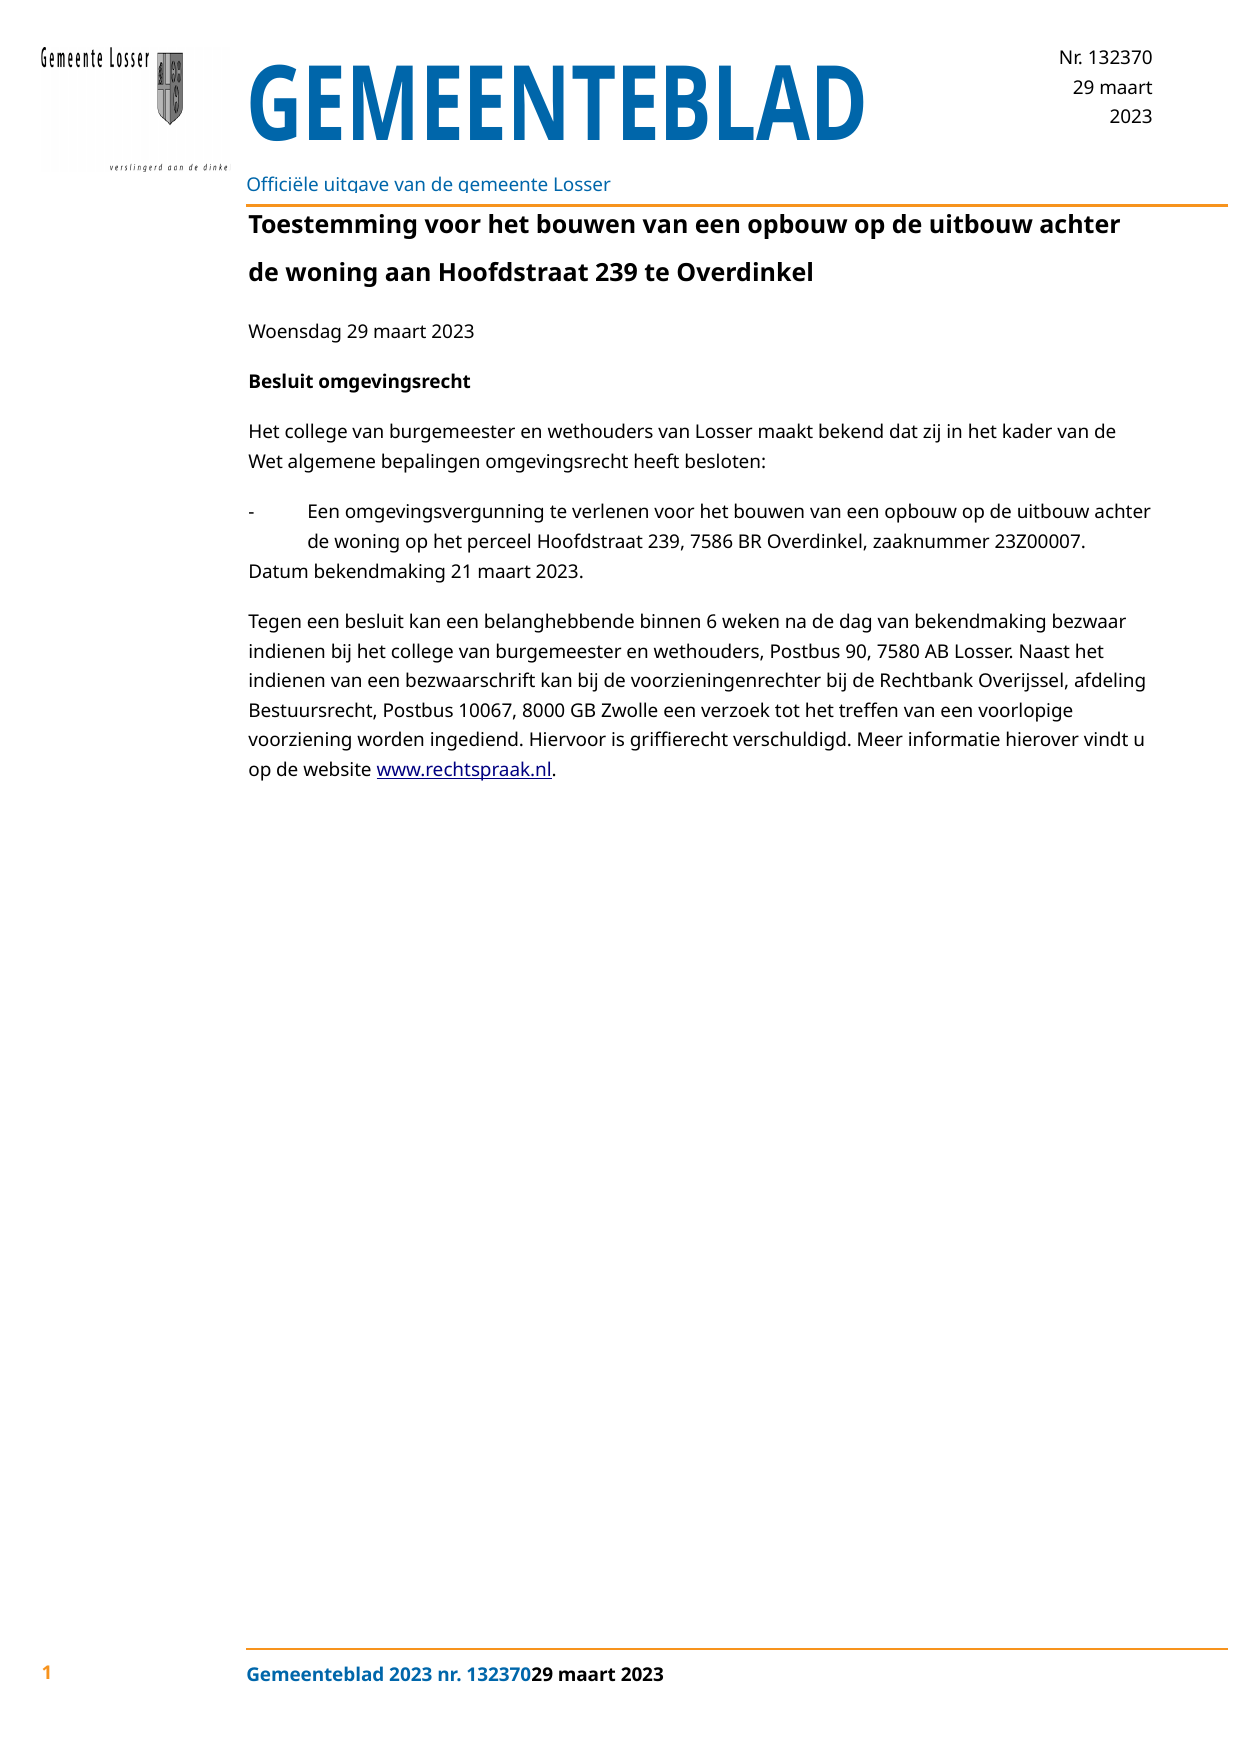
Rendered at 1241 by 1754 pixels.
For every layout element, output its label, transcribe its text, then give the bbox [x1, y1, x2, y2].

picture [41, 47, 231, 172]
text Tegen een besluit kan een belanghebbende binnen 6 weken na de dag van bekendmaking bezwaar indienen bij het college van burgemeester en wethouders, Postbus 90, 7580 AB Losser. Naast het indienen van een bezwaarschrift kan bij de voorzieningenrechter bij de Rechtbank Overijssel, afdeling Bestuursrecht, Postbus 10067, 8000 GB Zwolle een verzoek tot het treffen van een voorlopige voorziening worden ingediend. Hiervoor is griffierecht verschuldigd. Meer informatie hierover vindt u op de website www.rechtspraak.nl. [248, 608, 1152, 782]
text Toestemming voor het bouwen van een opbouw op de uitbouw achter de woning aan Hoofdstraat 239 te Overdinkel [248, 207, 1152, 288]
list Een omgevingsvergunning te verlenen voor het bouwen van een opbouw op de uitbouw achter de woning op het perceel Hoofdstraat 239, 7586 BR Overdinkel, zaaknummer 23Z00007. [248, 499, 1152, 554]
text Besluit omgevingsrecht [248, 368, 1152, 394]
text Woensdag 29 maart 2023 [248, 318, 1152, 344]
text Datum bekendmaking 21 maart 2023. [248, 558, 1152, 584]
text Het college van burgemeester en wethouders van Losser maakt bekend dat zij in het kader van de Wet algemene bepalingen omgevingsrecht heeft besloten: [248, 419, 1152, 474]
